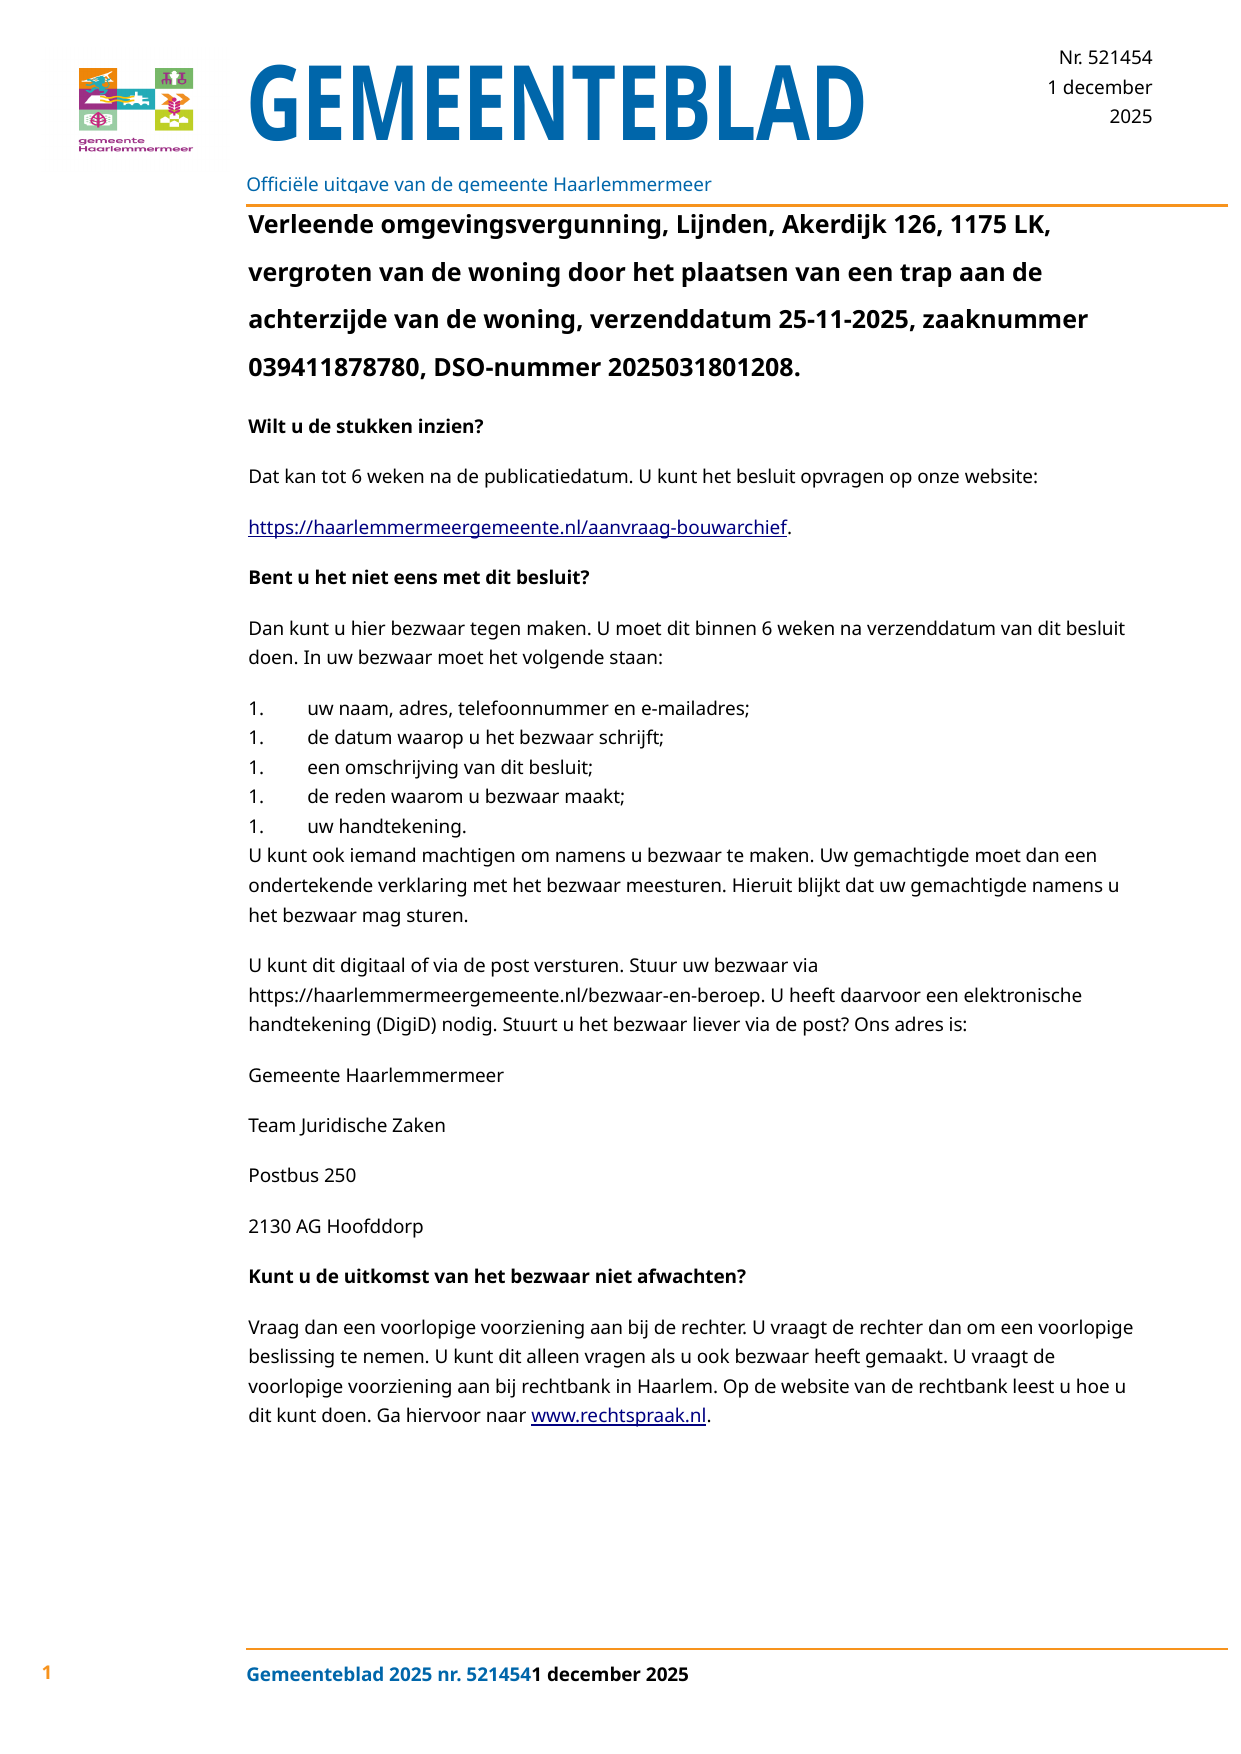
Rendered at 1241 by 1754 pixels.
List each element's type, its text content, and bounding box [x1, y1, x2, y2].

list uw naam, adres, telefoonnummer en e-mailadres; [248, 695, 1152, 721]
list de datum waarop u het bezwaar schrijft; [248, 724, 1152, 750]
text Verleende omgevingsvergunning, Lijnden, Akerdijk 126, 1175 LK, vergroten van de woning door het plaatsen van een trap aan de achterzijde van de woning, verzenddatum 25-11-2025, zaaknummer 039411878780, DSO-nummer 2025031801208. [248, 207, 1152, 384]
text U kunt dit digitaal of via de post versturen. Stuur uw bezwaar via https://haarlemmermeergemeente.nl/bezwaar-en-beroep. U heeft daarvoor een elektronische handtekening (DigiD) nodig. Stuurt u het bezwaar liever via de post? Ons adres is: [248, 952, 1152, 1037]
text U kunt ook iemand machtigen om namens u bezwaar te maken. Uw gemachtigde moet dan een ondertekende verklaring met het bezwaar meesturen. Hieruit blijkt dat uw gemachtigde namens u het bezwaar mag sturen. [248, 843, 1152, 928]
picture [41, 47, 231, 172]
text Dan kunt u hier bezwaar tegen maken. U moet dit binnen 6 weken na verzenddatum van dit besluit doen. In uw bezwaar moet het volgende staan: [248, 615, 1152, 670]
text Postbus 250 [248, 1163, 1152, 1188]
text Bent u het niet eens met dit besluit? [248, 564, 1152, 590]
list uw handtekening. [248, 813, 1152, 839]
list een omschrijving van dit besluit; [248, 754, 1152, 780]
text Vraag dan een voorlopige voorziening aan bij de rechter. U vraagt de rechter dan om een voorlopige beslissing te nemen. U kunt dit alleen vragen als u ook bezwaar heeft gemaakt. U vraagt de voorlopige voorziening aan bij rechtbank in Haarlem. Op de website van de rechtbank leest u hoe u dit kunt doen. Ga hiervoor naar www.rechtspraak.nl. [248, 1314, 1152, 1428]
text Kunt u de uitkomst van het bezwaar niet afwachten? [248, 1263, 1152, 1289]
text Wilt u de stukken inzien? [248, 413, 1152, 439]
text Gemeente Haarlemmermeer [248, 1062, 1152, 1088]
text Dat kan tot 6 weken na de publicatiedatum. U kunt het besluit opvragen op onze website: [248, 463, 1152, 489]
text Team Juridische Zaken [248, 1112, 1152, 1138]
text 2130 AG Hoofddorp [248, 1213, 1152, 1239]
list de reden waarom u bezwaar maakt; [248, 783, 1152, 809]
text https://haarlemmermeergemeente.nl/aanvraag-bouwarchief. [248, 514, 1152, 540]
